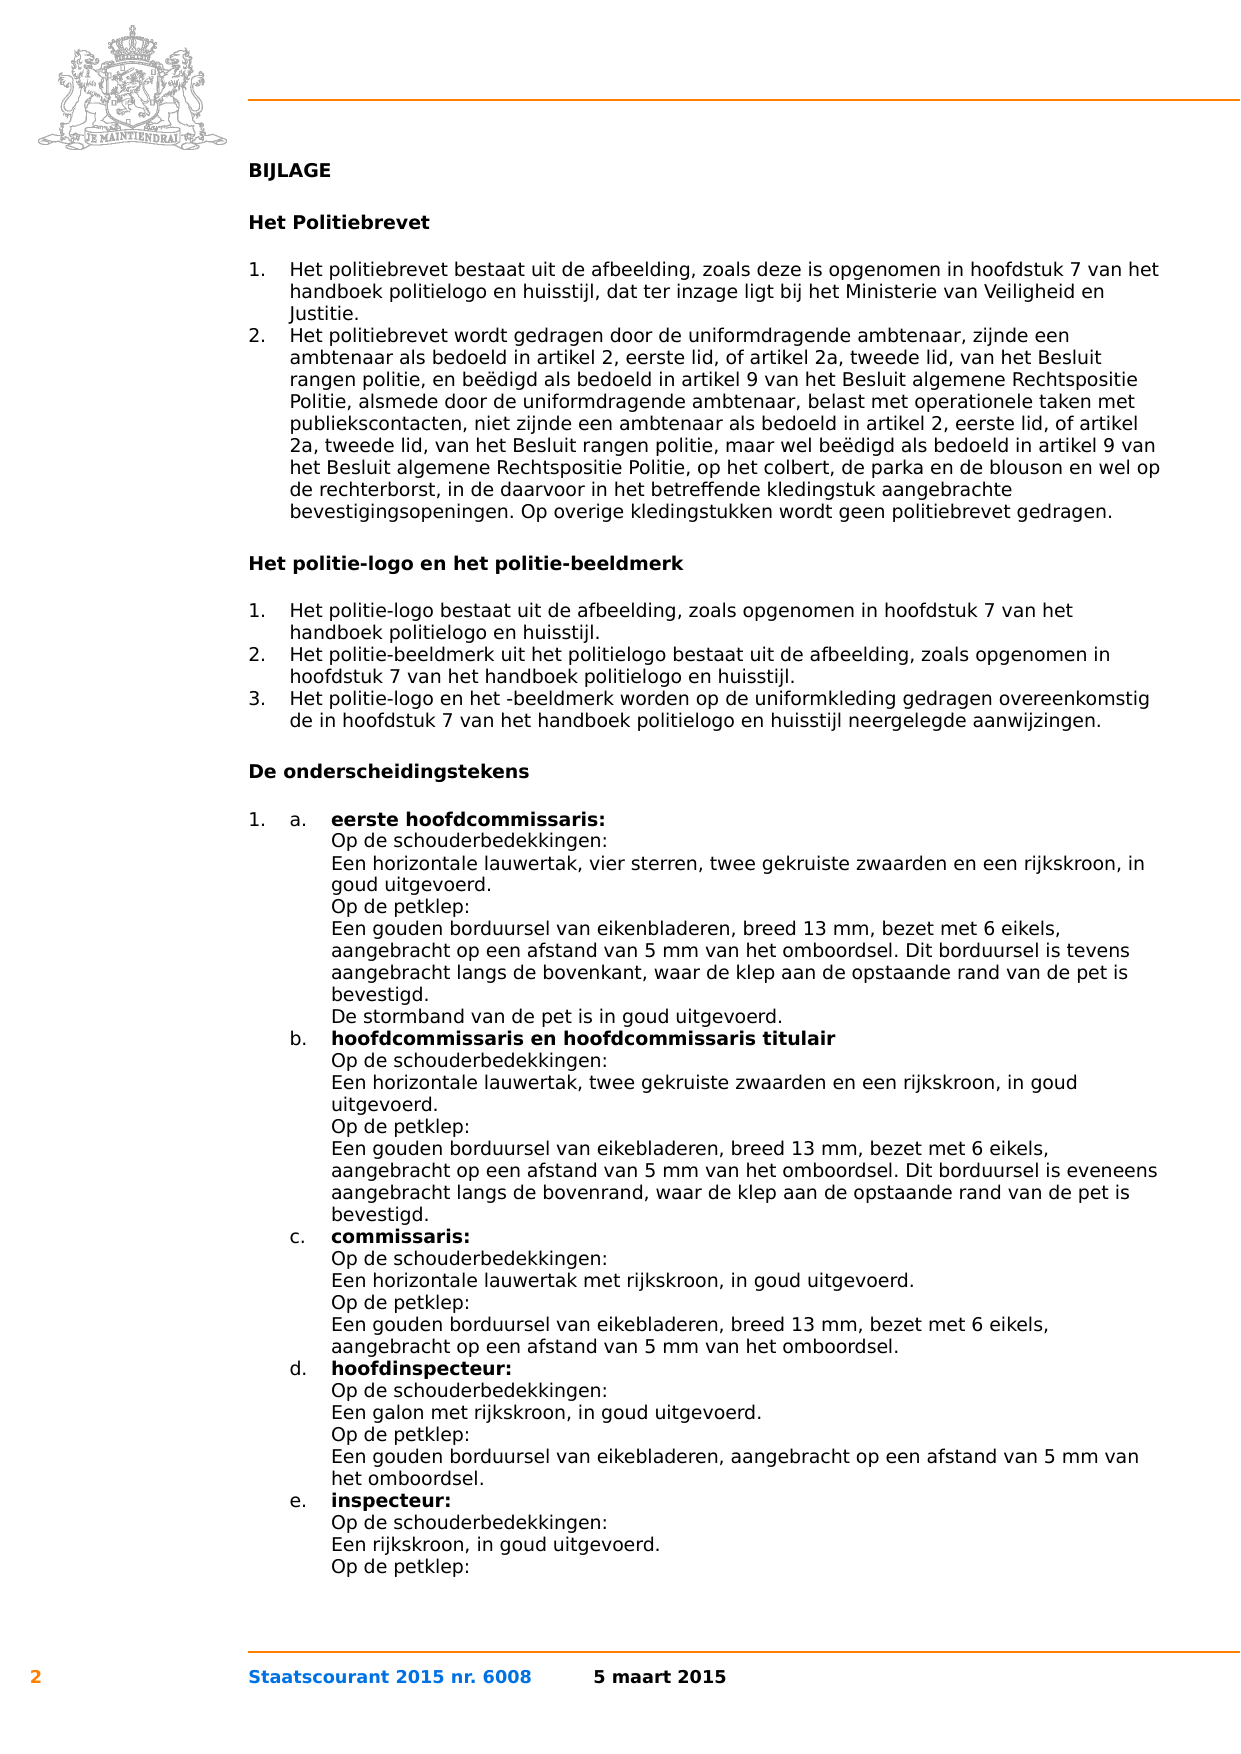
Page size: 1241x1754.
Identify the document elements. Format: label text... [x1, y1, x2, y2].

subtitle Het politie-logo en het politie-beeldmerk [248, 553, 1163, 574]
text Op de petklep: [331, 1424, 1163, 1446]
text Op de schouderbedekkingen: [331, 830, 1163, 852]
text Een gouden borduursel van eikenbladeren, breed 13 mm, bezet met 6 eikels, aangebracht op een afstand van 5 mm van het omboordsel. Dit borduursel is tevens aangebracht langs de bovenkant, waar de klep aan de opstaande rand van de pet is bevestigd. [331, 918, 1163, 1006]
text Op de schouderbedekkingen: [331, 1380, 1163, 1402]
text Een rijkskroon, in goud uitgevoerd. [331, 1534, 1163, 1556]
text Op de petklep: [331, 1292, 1163, 1314]
text e. inspecteur: [289, 1490, 1163, 1512]
text 2. Het politiebrevet wordt gedragen door de uniformdragende ambtenaar, zijnde een ambtenaar als bedoeld in artikel 2, eerste lid, of artikel 2a, tweede lid, van het Besluit rangen politie, en beëdigd als bedoeld in artikel 9 van het Besluit algemene Rechtspositie Politie, alsmede door de uniformdragende ambtenaar, belast met operationele taken met publiekscontacten, niet zijnde een ambtenaar als bedoeld in artikel 2, eerste lid, of artikel 2a, tweede lid, van het Besluit rangen politie, maar wel beëdigd als bedoeld in artikel 9 van het Besluit algemene Rechtspositie Politie, op het colbert, de parka en de blouson en wel op de rechterborst, in de daarvoor in het betreffende kledingstuk aangebrachte bevestigingsopeningen. Op overige kledingstukken wordt geen politiebrevet gedragen. [248, 325, 1163, 523]
text Een horizontale lauwertak, twee gekruiste zwaarden en een rijkskroon, in goud uitgevoerd. [331, 1072, 1163, 1116]
text Op de petklep: [331, 1556, 1163, 1578]
text Op de schouderbedekkingen: [331, 1248, 1163, 1270]
text Een horizontale lauwertak, vier sterren, twee gekruiste zwaarden en een rijkskroon, in goud uitgevoerd. [331, 852, 1163, 896]
text 1. a. eerste hoofdcommissaris: [248, 808, 1163, 830]
text Een gouden borduursel van eikebladeren, breed 13 mm, bezet met 6 eikels, aangebracht op een afstand van 5 mm van het omboordsel. [331, 1314, 1163, 1358]
text d. hoofdinspecteur: [289, 1358, 1163, 1380]
subtitle Het Politiebrevet [248, 212, 1163, 234]
text 1. Het politiebrevet bestaat uit de afbeelding, zoals deze is opgenomen in hoofdstuk 7 van het handboek politielogo en huisstijl, dat ter inzage ligt bij het Ministerie van Veiligheid en Justitie. [248, 259, 1163, 325]
text Op de schouderbedekkingen: [331, 1050, 1163, 1072]
text Op de schouderbedekkingen: [331, 1512, 1163, 1534]
text 2. Het politie-beeldmerk uit het politielogo bestaat uit de afbeelding, zoals opgenomen in hoofdstuk 7 van het handboek politielogo en huisstijl. [248, 643, 1163, 687]
text De stormband van de pet is in goud uitgevoerd. [331, 1006, 1163, 1028]
text 1. Het politie-logo bestaat uit de afbeelding, zoals opgenomen in hoofdstuk 7 van het handboek politielogo en huisstijl. [248, 599, 1163, 643]
text Een horizontale lauwertak met rijkskroon, in goud uitgevoerd. [331, 1270, 1163, 1292]
text Een gouden borduursel van eikebladeren, aangebracht op een afstand van 5 mm van het omboordsel. [331, 1446, 1163, 1490]
text c. commissaris: [289, 1226, 1163, 1248]
text Op de petklep: [331, 1116, 1163, 1138]
picture [38, 25, 227, 150]
text Op de petklep: [331, 896, 1163, 918]
subtitle BIJLAGE [248, 160, 1163, 182]
text 3. Het politie-logo en het -beeldmerk worden op de uniformkleding gedragen overeenkomstig de in hoofdstuk 7 van het handboek politielogo en huisstijl neergelegde aanwijzingen. [248, 687, 1163, 731]
text Een gouden borduursel van eikebladeren, breed 13 mm, bezet met 6 eikels, aangebracht op een afstand van 5 mm van het omboordsel. Dit borduursel is eveneens aangebracht langs de bovenrand, waar de klep aan de opstaande rand van de pet is bevestigd. [331, 1138, 1163, 1226]
subtitle De onderscheidingstekens [248, 761, 1163, 783]
text Een galon met rijkskroon, in goud uitgevoerd. [331, 1402, 1163, 1424]
text b. hoofdcommissaris en hoofdcommissaris titulair [289, 1028, 1163, 1050]
